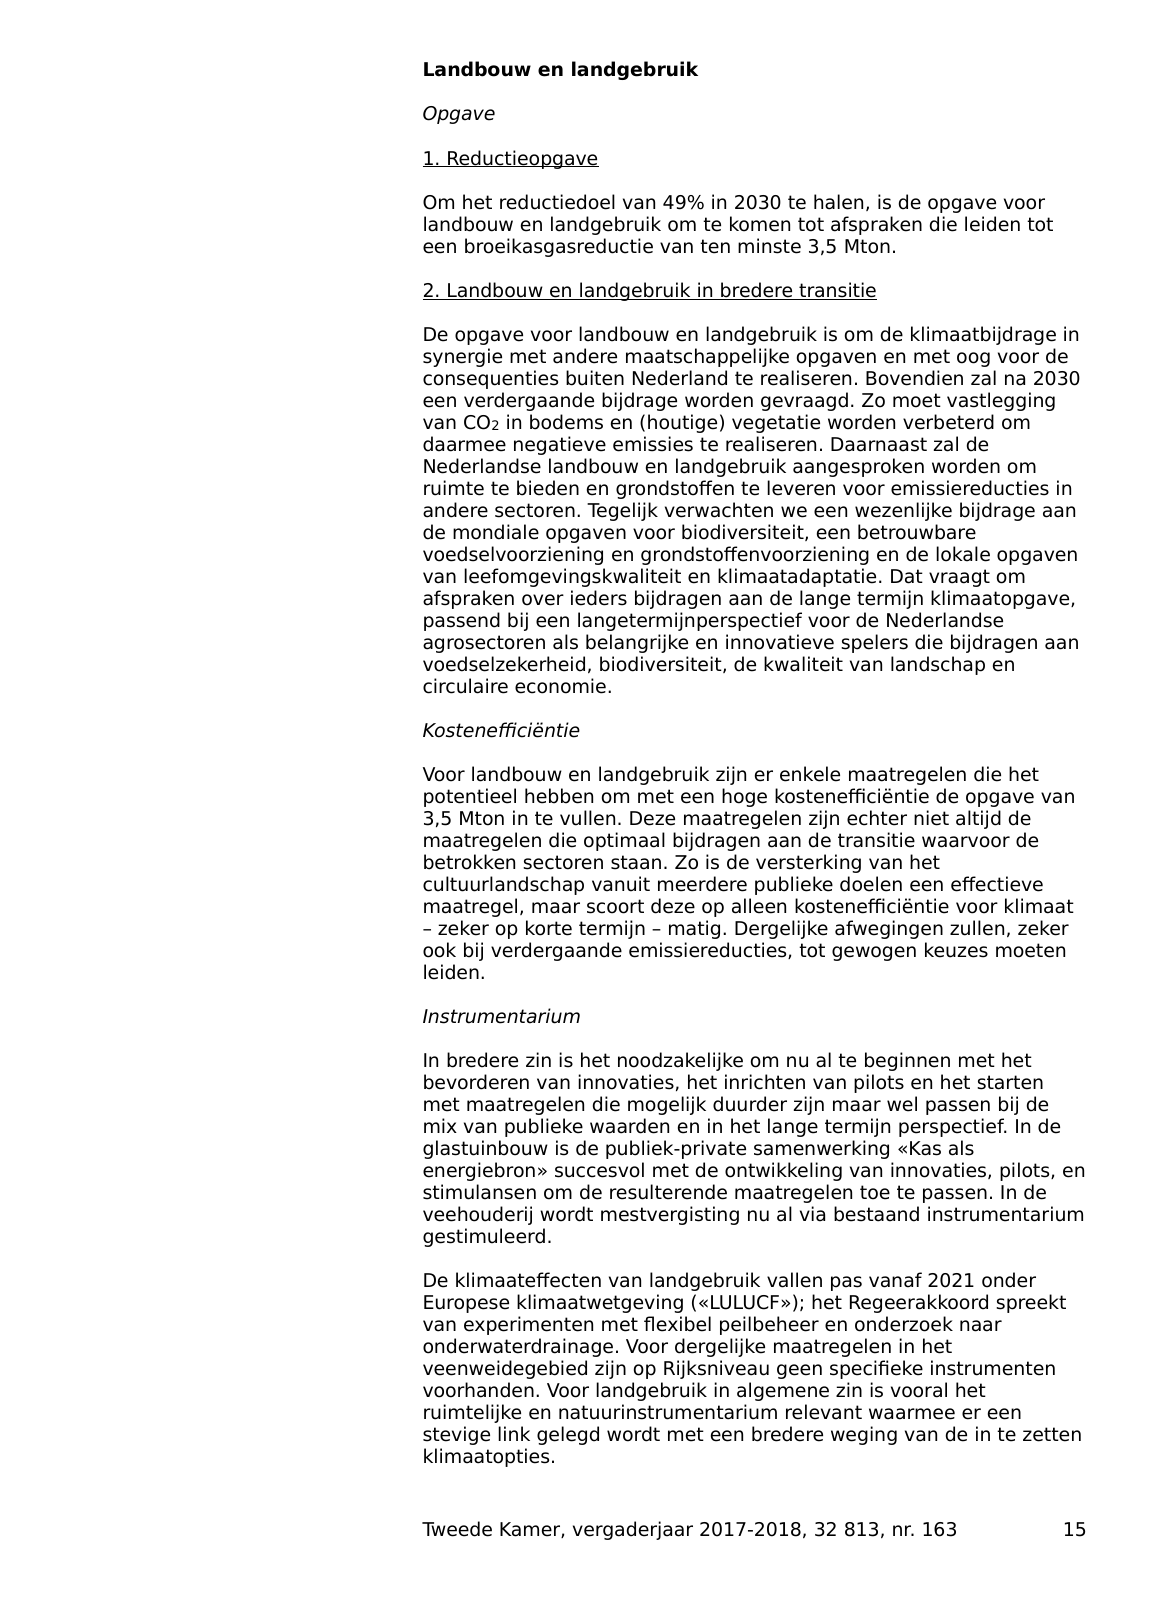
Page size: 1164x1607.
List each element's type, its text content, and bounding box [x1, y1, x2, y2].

subtitle Landbouw en landgebruik [422, 59, 1087, 81]
subtitle 1. Reductieopgave [422, 147, 1087, 169]
subtitle Instrumentarium [422, 1006, 1087, 1028]
text De klimaateffecten van landgebruik vallen pas vanaf 2021 onder Europese klimaatwetgeving («LULUCF»); het Regeerakkoord spreekt van experimenten met flexibel peilbeheer en onderzoek naar onderwaterdrainage. Voor dergelijke maatregelen in het veenweidegebied zijn op Rijksniveau geen specifieke instrumenten voorhanden. Voor landgebruik in algemene zin is vooral het ruimtelijke en natuurinstrumentarium relevant waarmee er een stevige link gelegd wordt met een bredere weging van de in te zetten klimaatopties. [422, 1270, 1087, 1468]
text Om het reductiedoel van 49% in 2030 te halen, is de opgave voor landbouw en landgebruik om te komen tot afspraken die leiden tot een broeikasgasreductie van ten minste 3,5 Mton. [422, 192, 1087, 257]
text In bredere zin is het noodzakelijke om nu al te beginnen met het bevorderen van innovaties, het inrichten van pilots en het starten met maatregelen die mogelijk duurder zijn maar wel passen bij de mix van publieke waarden en in het lange termijn perspectief. In de glastuinbouw is de publiek-private samenwerking «Kas als energiebron» succesvol met de ontwikkeling van innovaties, pilots, en stimulansen om de resulterende maatregelen toe te passen. In de veehouderij wordt mestvergisting nu al via bestaand instrumentarium gestimuleerd. [422, 1050, 1087, 1248]
subtitle Opgave [422, 103, 1087, 125]
text Voor landbouw en landgebruik zijn er enkele maatregelen die het potentieel hebben om met een hoge kostenefficiëntie de opgave van 3,5 Mton in te vullen. Deze maatregelen zijn echter niet altijd de maatregelen die optimaal bijdragen aan de transitie waarvoor de betrokken sectoren staan. Zo is de versterking van het cultuurlandschap vanuit meerdere publieke doelen een effectieve maatregel, maar scoort deze op alleen kostenefficiëntie voor klimaat – zeker op korte termijn – matig. Dergelijke afwegingen zullen, zeker ook bij verdergaande emissiereducties, tot gewogen keuzes moeten leiden. [422, 764, 1087, 984]
text De opgave voor landbouw en landgebruik is om de klimaatbijdrage in synergie met andere maatschappelijke opgaven en met oog voor de consequenties buiten Nederland te realiseren. Bovendien zal na 2030 een verdergaande bijdrage worden gevraagd. Zo moet vastlegging van CO2 in bodems en (houtige) vegetatie worden verbeterd om daarmee negatieve emissies te realiseren. Daarnaast zal de Nederlandse landbouw en landgebruik aangesproken worden om ruimte te bieden en grondstoffen te leveren voor emissiereducties in andere sectoren. Tegelijk verwachten we een wezenlijke bijdrage aan de mondiale opgaven voor biodiversiteit, een betrouwbare voedselvoorziening en grondstoffenvoorziening en de lokale opgaven van leefomgevingskwaliteit en klimaatadaptatie. Dat vraagt om afspraken over ieders bijdragen aan de lange termijn klimaatopgave, passend bij een langetermijnperspectief voor de Nederlandse agrosectoren als belangrijke en innovatieve spelers die bijdragen aan voedselzekerheid, biodiversiteit, de kwaliteit van landschap en circulaire economie. [422, 324, 1087, 697]
subtitle Kostenefficiëntie [422, 720, 1087, 742]
subtitle 2. Landbouw en landgebruik in bredere transitie [422, 280, 1087, 302]
